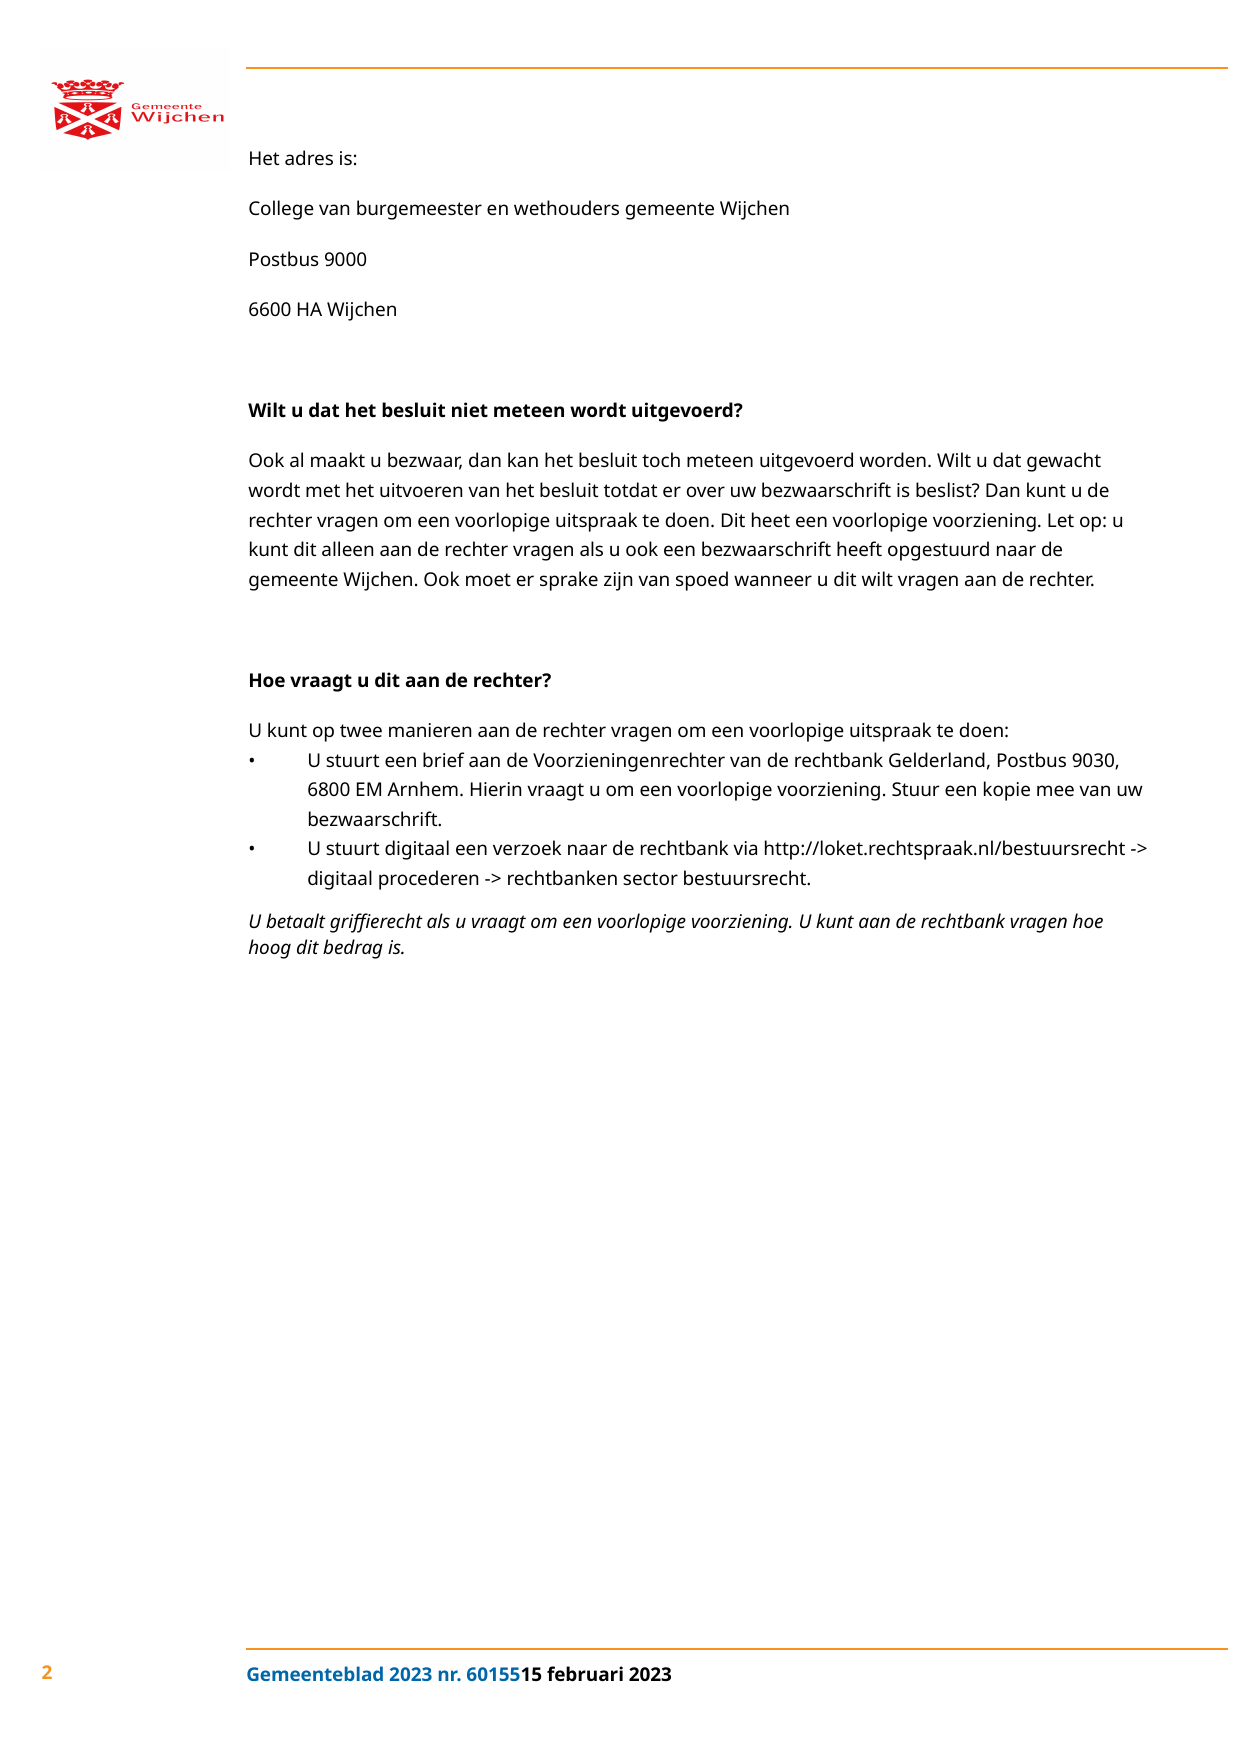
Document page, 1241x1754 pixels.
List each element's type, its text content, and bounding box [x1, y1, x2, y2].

text U kunt op twee manieren aan de rechter vragen om een voorlopige uitspraak te doen: [248, 717, 1152, 743]
text U betaalt griffierecht als u vraagt om een voorlopige voorziening. U kunt aan de rechtbank vragen hoe hoog dit bedrag is. [248, 908, 1152, 960]
text Ook al maakt u bezwaar, dan kan het besluit toch meteen uitgevoerd worden. Wilt u dat gewacht wordt met het uitvoeren van het besluit totdat er over uw bezwaarschrift is beslist? Dan kunt u de rechter vragen om een voorlopige uitspraak te doen. Dit heet een voorlopige voorziening. Let op: u kunt dit alleen aan de rechter vragen als u ook een bezwaarschrift heeft opgestuurd naar de gemeente Wijchen. Ook moet er sprake zijn van spoed wanneer u dit wilt vragen aan de rechter. [248, 448, 1152, 592]
text College van burgemeester en wethouders gemeente Wijchen [248, 196, 1152, 221]
text Postbus 9000 [248, 246, 1152, 272]
text 6600 HA Wijchen [248, 296, 1152, 322]
text Wilt u dat het besluit niet meteen wordt uitgevoerd? [248, 397, 1152, 423]
text Hoe vraagt u dit aan de rechter? [248, 667, 1152, 693]
picture [41, 47, 231, 172]
text Het adres is: [248, 145, 1152, 171]
list U stuurt een brief aan de Voorzieningenrechter van de rechtbank Gelderland, Postbus 9030, 6800 EM Arnhem. Hierin vraagt u om een voorlopige voorziening. Stuur een kopie mee van uw bezwaarschrift. [248, 747, 1152, 832]
list U stuurt digitaal een verzoek naar de rechtbank via http://loket.rechtspraak.nl/bestuursrecht -> digitaal procederen -> rechtbanken sector bestuursrecht. [248, 836, 1152, 891]
